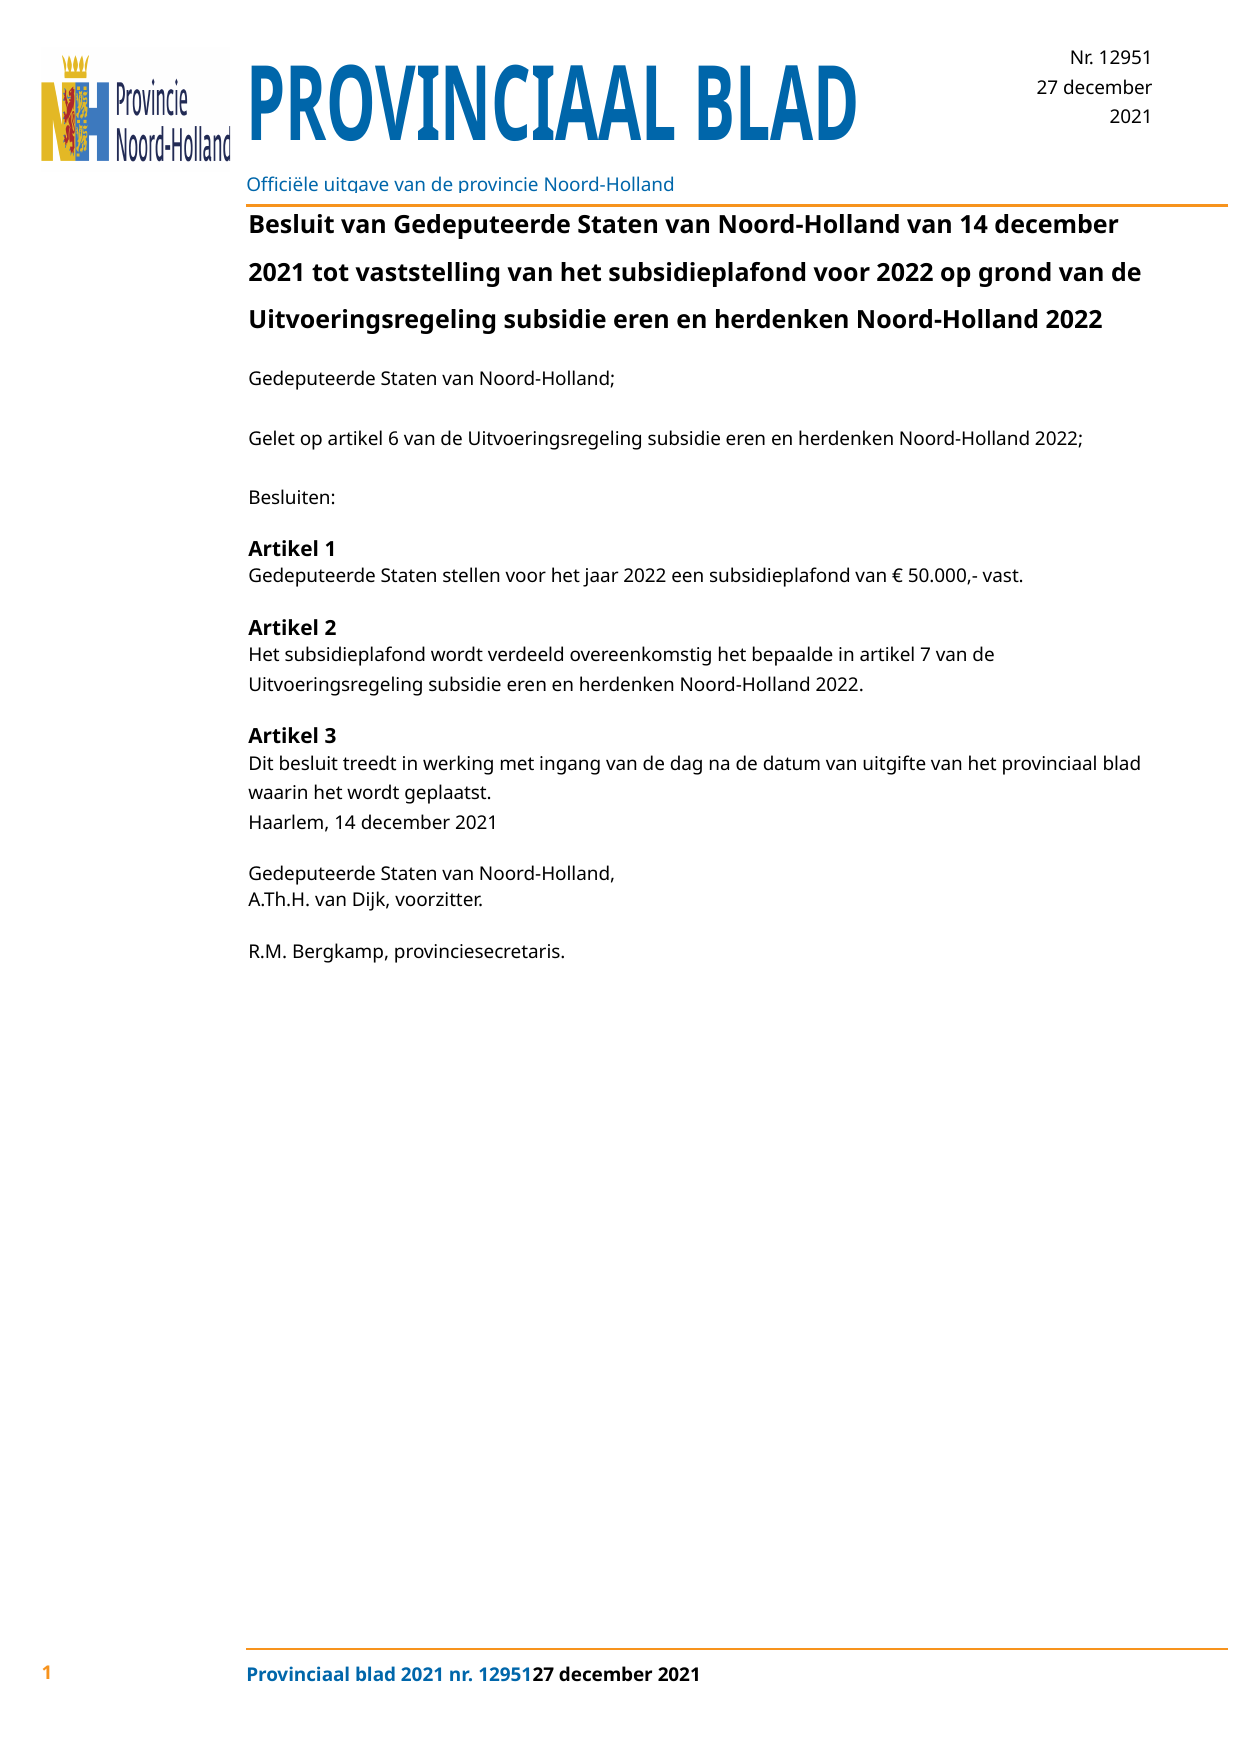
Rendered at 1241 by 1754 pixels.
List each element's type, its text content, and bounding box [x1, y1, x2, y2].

text Haarlem, 14 december 2021 [248, 809, 1152, 835]
text Gedeputeerde Staten van Noord-Holland; [248, 366, 1152, 391]
text Artikel 1 [248, 534, 1152, 563]
text Het subsidieplafond wordt verdeeld overeenkomstig het bepaalde in artikel 7 van de Uitvoeringsregeling subsidie eren en herdenken Noord-Holland 2022. [248, 642, 1152, 697]
text Artikel 3 [248, 722, 1152, 750]
text R.M. Bergkamp, provinciesecretaris. [248, 938, 1152, 963]
text Gedeputeerde Staten stellen voor het jaar 2022 een subsidieplafond van € 50.000,- vast. [248, 563, 1152, 588]
text A.Th.H. van Dijk, voorzitter. [248, 886, 1152, 912]
text Artikel 2 [248, 613, 1152, 642]
picture [41, 47, 231, 172]
text Besluit van Gedeputeerde Staten van Noord-Holland van 14 december 2021 tot vaststelling van het subsidieplafond voor 2022 op grond van de Uitvoeringsregeling subsidie eren en herdenken Noord-Holland 2022 [248, 207, 1152, 336]
text Gelet op artikel 6 van de Uitvoeringsregeling subsidie eren en herdenken Noord-Holland 2022; [248, 425, 1152, 450]
text Dit besluit treedt in werking met ingang van de dag na de datum van uitgifte van het provinciaal blad waarin het wordt geplaatst. [248, 750, 1152, 805]
text Gedeputeerde Staten van Noord-Holland, [248, 861, 1152, 886]
text Besluiten: [248, 484, 1152, 509]
